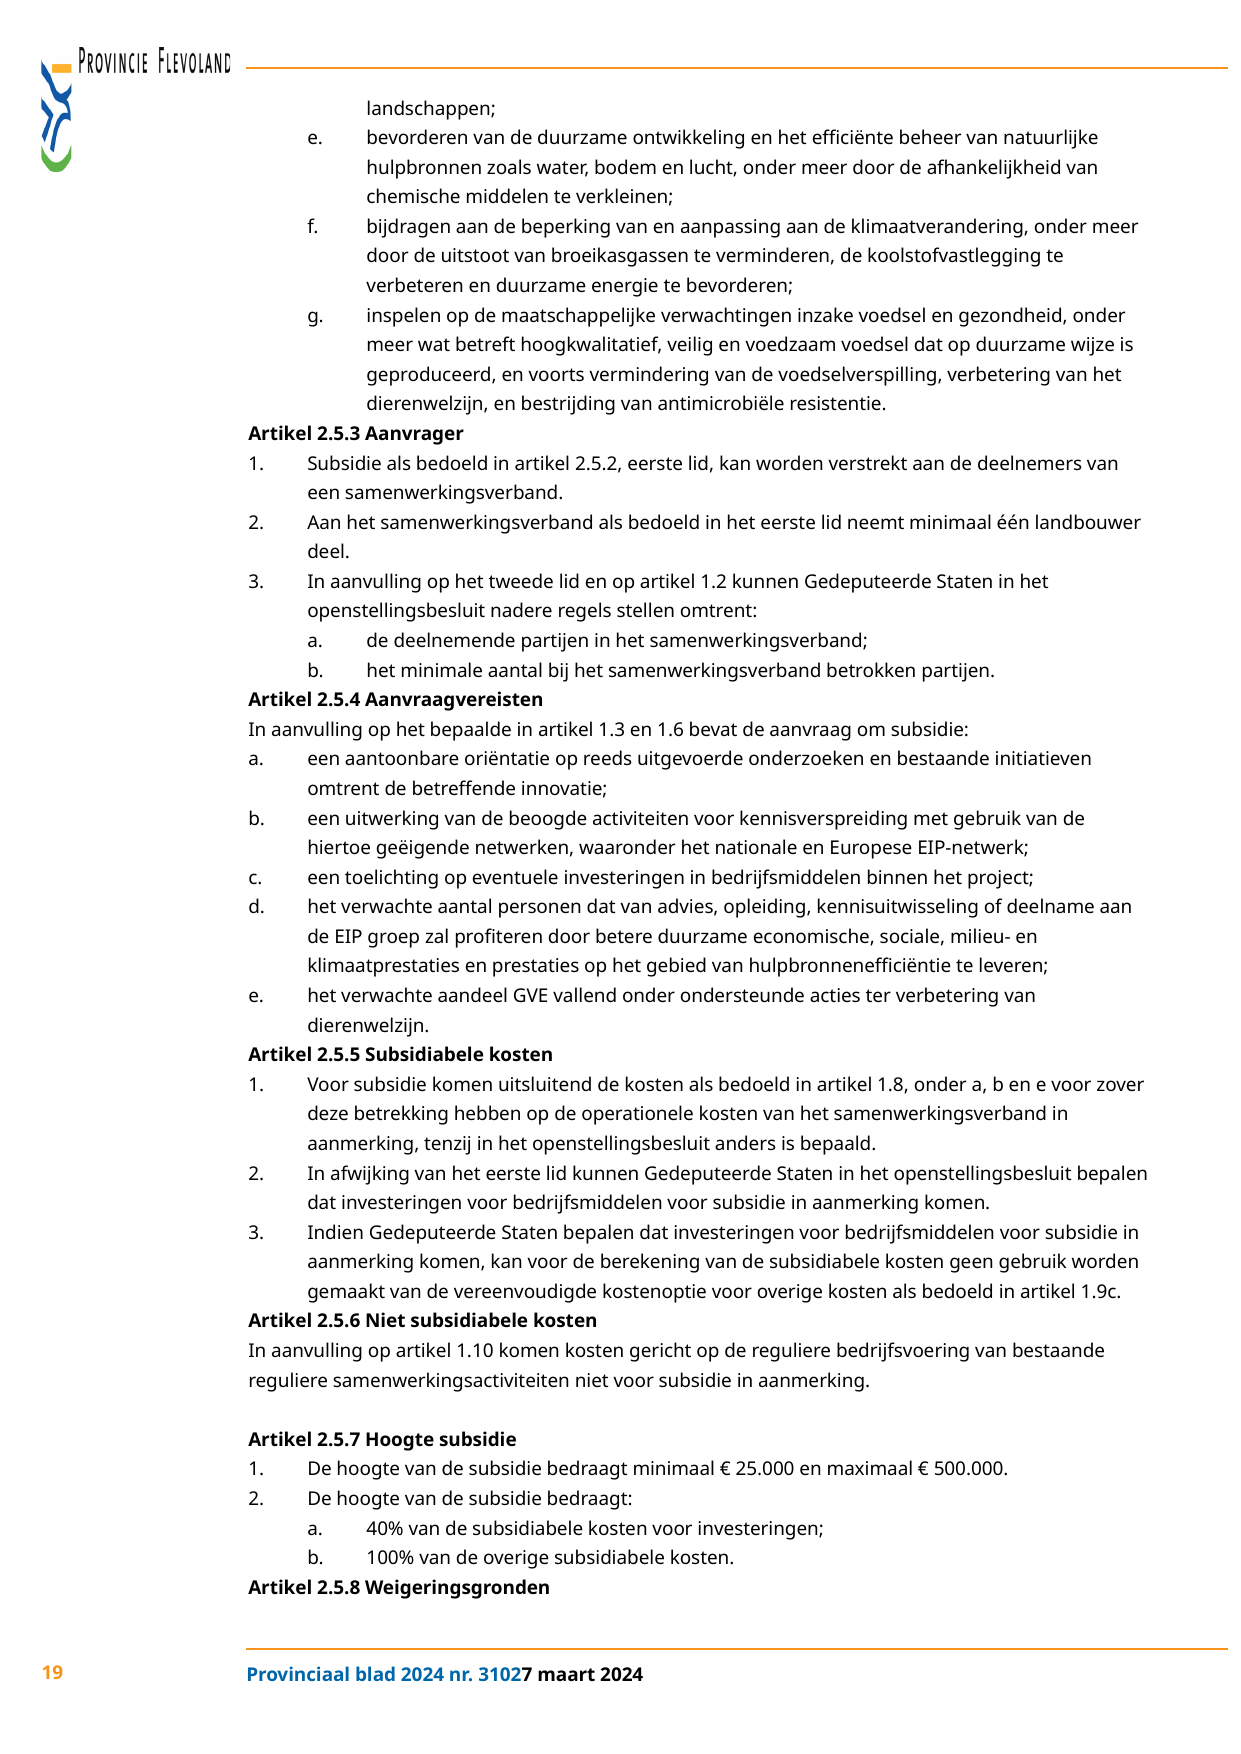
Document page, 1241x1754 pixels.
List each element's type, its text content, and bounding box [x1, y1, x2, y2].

text Artikel 2.5.4 Aanvraagvereisten [248, 686, 1152, 712]
list een toelichting op eventuele investeringen in bedrijfsmiddelen binnen het project; [248, 864, 1152, 890]
list de deelnemende partijen in het samenwerkingsverband; [307, 627, 1152, 653]
list een aantoonbare oriëntatie op reeds uitgevoerde onderzoeken en bestaande initiatieven omtrent de betreffende innovatie; [248, 746, 1152, 801]
text In aanvulling op het bepaalde in artikel 1.3 en 1.6 bevat de aanvraag om subsidie: [248, 716, 1152, 742]
list De hoogte van de subsidie bedraagt: [248, 1485, 1152, 1511]
list inspelen op de maatschappelijke verwachtingen inzake voedsel en gezondheid, onder meer wat betreft hoogkwalitatief, veilig en voedzaam voedsel dat op duurzame wijze is geproduceerd, en voorts vermindering van de voedselverspilling, verbetering van het dierenwelzijn, en bestrijding van antimicrobiële resistentie. [307, 302, 1152, 416]
text Artikel 2.5.6 Niet subsidiabele kosten [248, 1308, 1152, 1333]
list 40% van de subsidiabele kosten voor investeringen; [307, 1515, 1152, 1541]
list De hoogte van de subsidie bedraagt minimaal € 25.000 en maximaal € 500.000. [248, 1456, 1152, 1481]
list bevorderen van de duurzame ontwikkeling en het efficiënte beheer van natuurlijke hulpbronnen zoals water, bodem en lucht, onder meer door de afhankelijkheid van chemische middelen te verkleinen; [307, 124, 1152, 209]
list In afwijking van het eerste lid kunnen Gedeputeerde Staten in het openstellingsbesluit bepalen dat investeringen voor bedrijfsmiddelen voor subsidie in aanmerking komen. [248, 1160, 1152, 1215]
list 100% van de overige subsidiabele kosten. [307, 1544, 1152, 1570]
text In aanvulling op artikel 1.10 komen kosten gericht op de reguliere bedrijfsvoering van bestaande reguliere samenwerkingsactiviteiten niet voor subsidie in aanmerking. [248, 1337, 1152, 1393]
text Artikel 2.5.7 Hoogte subsidie [248, 1426, 1152, 1452]
list In aanvulling op het tweede lid en op artikel 1.2 kunnen Gedeputeerde Staten in het openstellingsbesluit nadere regels stellen omtrent: [248, 568, 1152, 623]
list Aan het samenwerkingsverband als bedoeld in het eerste lid neemt minimaal één landbouwer deel. [248, 509, 1152, 564]
list een uitwerking van de beoogde activiteiten voor kennisverspreiding met gebruik van de hiertoe geëigende netwerken, waaronder het nationale en Europese EIP-netwerk; [248, 805, 1152, 860]
list het minimale aantal bij het samenwerkingsverband betrokken partijen. [307, 657, 1152, 683]
list Subsidie als bedoeld in artikel 2.5.2, eerste lid, kan worden verstrekt aan de deelnemers van een samenwerkingsverband. [248, 450, 1152, 505]
text Artikel 2.5.8 Weigeringsgronden [248, 1574, 1152, 1600]
picture [41, 47, 231, 172]
list landschappen; [307, 95, 1152, 121]
text Artikel 2.5.3 Aanvrager [248, 420, 1152, 446]
list het verwachte aantal personen dat van advies, opleiding, kennisuitwisseling of deelname aan de EIP groep zal profiteren door betere duurzame economische, sociale, milieu- en klimaatprestaties en prestaties op het gebied van hulpbronnenefficiëntie te leveren; [248, 893, 1152, 978]
list Voor subsidie komen uitsluitend de kosten als bedoeld in artikel 1.8, onder a, b en e voor zover deze betrekking hebben op de operationele kosten van het samenwerkingsverband in aanmerking, tenzij in het openstellingsbesluit anders is bepaald. [248, 1071, 1152, 1156]
list bijdragen aan de beperking van en aanpassing aan de klimaatverandering, onder meer door de uitstoot van broeikasgassen te verminderen, de koolstofvastlegging te verbeteren en duurzame energie te bevorderen; [307, 213, 1152, 298]
list Indien Gedeputeerde Staten bepalen dat investeringen voor bedrijfsmiddelen voor subsidie in aanmerking komen, kan voor de berekening van de subsidiabele kosten geen gebruik worden gemaakt van de vereenvoudigde kostenoptie voor overige kosten als bedoeld in artikel 1.9c. [248, 1219, 1152, 1304]
list het verwachte aandeel GVE vallend onder ondersteunde acties ter verbetering van dierenwelzijn. [248, 982, 1152, 1038]
text Artikel 2.5.5 Subsidiabele kosten [248, 1041, 1152, 1067]
